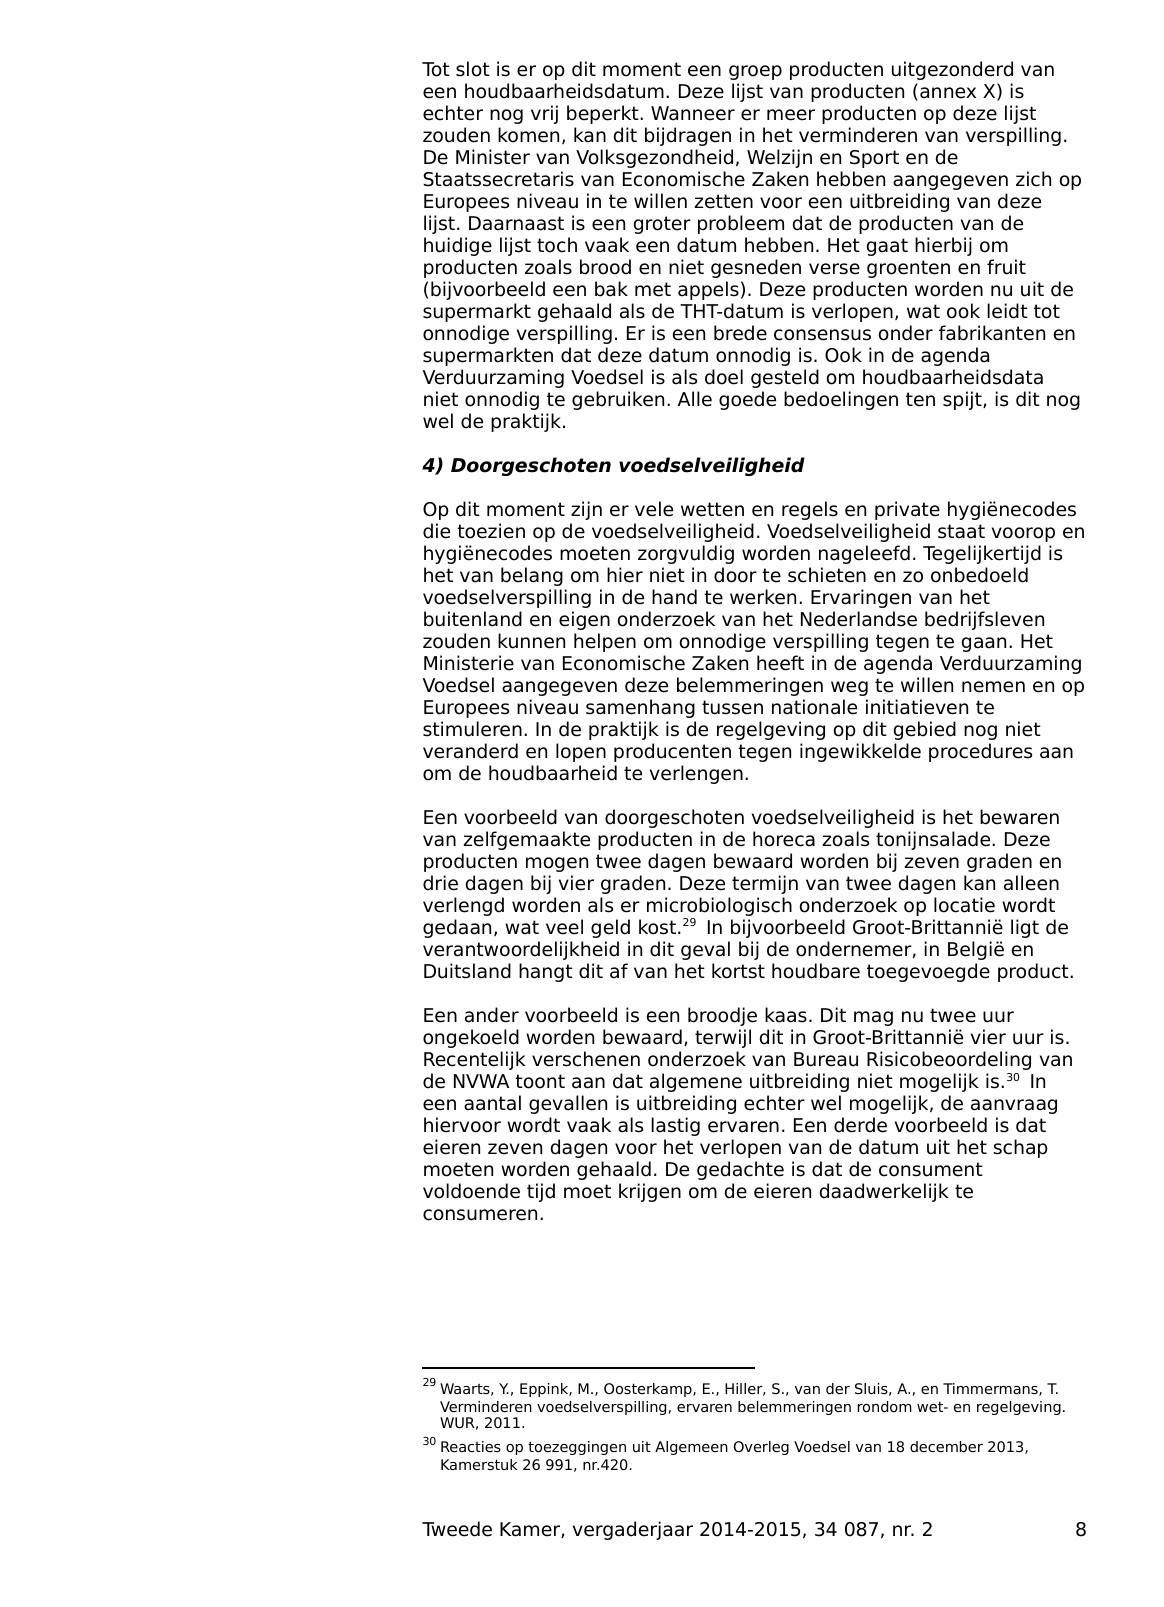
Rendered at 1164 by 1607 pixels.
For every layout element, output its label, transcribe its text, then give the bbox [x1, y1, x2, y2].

text Een voorbeeld van doorgeschoten voedselveiligheid is het bewaren van zelfgemaakte producten in de horeca zoals tonijnsalade. Deze producten mogen twee dagen bewaard worden bij zeven graden en drie dagen bij vier graden. Deze termijn van twee dagen kan alleen verlengd worden als er microbiologisch onderzoek op locatie wordt gedaan, wat veel geld kost. In bijvoorbeeld Groot-Brittannië ligt de verantwoordelijkheid in dit geval bij de ondernemer, in België en Duitsland hangt dit af van het kortst houdbare toegevoegde product. [422, 807, 1087, 983]
text Op dit moment zijn er vele wetten en regels en private hygiënecodes die toezien op de voedselveiligheid. Voedselveiligheid staat voorop en hygiënecodes moeten zorgvuldig worden nageleefd. Tegelijkertijd is het van belang om hier niet in door te schieten en zo onbedoeld voedselverspilling in de hand te werken. Ervaringen van het buitenland en eigen onderzoek van het Nederlandse bedrijfsleven zouden kunnen helpen om onnodige verspilling tegen te gaan. Het Ministerie van Economische Zaken heeft in de agenda Verduurzaming Voedsel aangegeven deze belemmeringen weg te willen nemen en op Europees niveau samenhang tussen nationale initiatieven te stimuleren. In de praktijk is de regelgeving op dit gebied nog niet veranderd en lopen producenten tegen ingewikkelde procedures aan om de houdbaarheid te verlengen. [422, 499, 1087, 785]
text Waarts, Y., Eppink, M., Oosterkamp, E., Hiller, S., van der Sluis, A., en Timmermans, T. Verminderen voedselverspilling, ervaren belemmeringen rondom wet- en regelgeving. WUR, 2011. [422, 1377, 1087, 1432]
text Tot slot is er op dit moment een groep producten uitgezonderd van een houdbaarheidsdatum. Deze lijst van producten (annex X) is echter nog vrij beperkt. Wanneer er meer producten op deze lijst zouden komen, kan dit bijdragen in het verminderen van verspilling. De Minister van Volksgezondheid, Welzijn en Sport en de Staatssecretaris van Economische Zaken hebben aangegeven zich op Europees niveau in te willen zetten voor een uitbreiding van deze lijst. Daarnaast is een groter probleem dat de producten van de huidige lijst toch vaak een datum hebben. Het gaat hierbij om producten zoals brood en niet gesneden verse groenten en fruit (bijvoorbeeld een bak met appels). Deze producten worden nu uit de supermarkt gehaald als de THT-datum is verlopen, wat ook leidt tot onnodige verspilling. Er is een brede consensus onder fabrikanten en supermarkten dat deze datum onnodig is. Ook in de agenda Verduurzaming Voedsel is als doel gesteld om houdbaarheidsdata niet onnodig te gebruiken. Alle goede bedoelingen ten spijt, is dit nog wel de praktijk. [422, 59, 1087, 433]
subtitle 4) Doorgeschoten voedselveiligheid [422, 455, 1087, 477]
text Een ander voorbeeld is een broodje kaas. Dit mag nu twee uur ongekoeld worden bewaard, terwijl dit in Groot-Brittannië vier uur is. Recentelijk verschenen onderzoek van Bureau Risicobeoordeling van de NVWA toont aan dat algemene uitbreiding niet mogelijk is. In een aantal gevallen is uitbreiding echter wel mogelijk, de aanvraag hiervoor wordt vaak als lastig ervaren. Een derde voorbeeld is dat eieren zeven dagen voor het verlopen van de datum uit het schap moeten worden gehaald. De gedachte is dat de consument voldoende tijd moet krijgen om de eieren daadwerkelijk te consumeren. [422, 1005, 1087, 1225]
text Reacties op toezeggingen uit Algemeen Overleg Voedsel van 18 december 2013, Kamerstuk 26 991, nr.420. [422, 1435, 1087, 1474]
